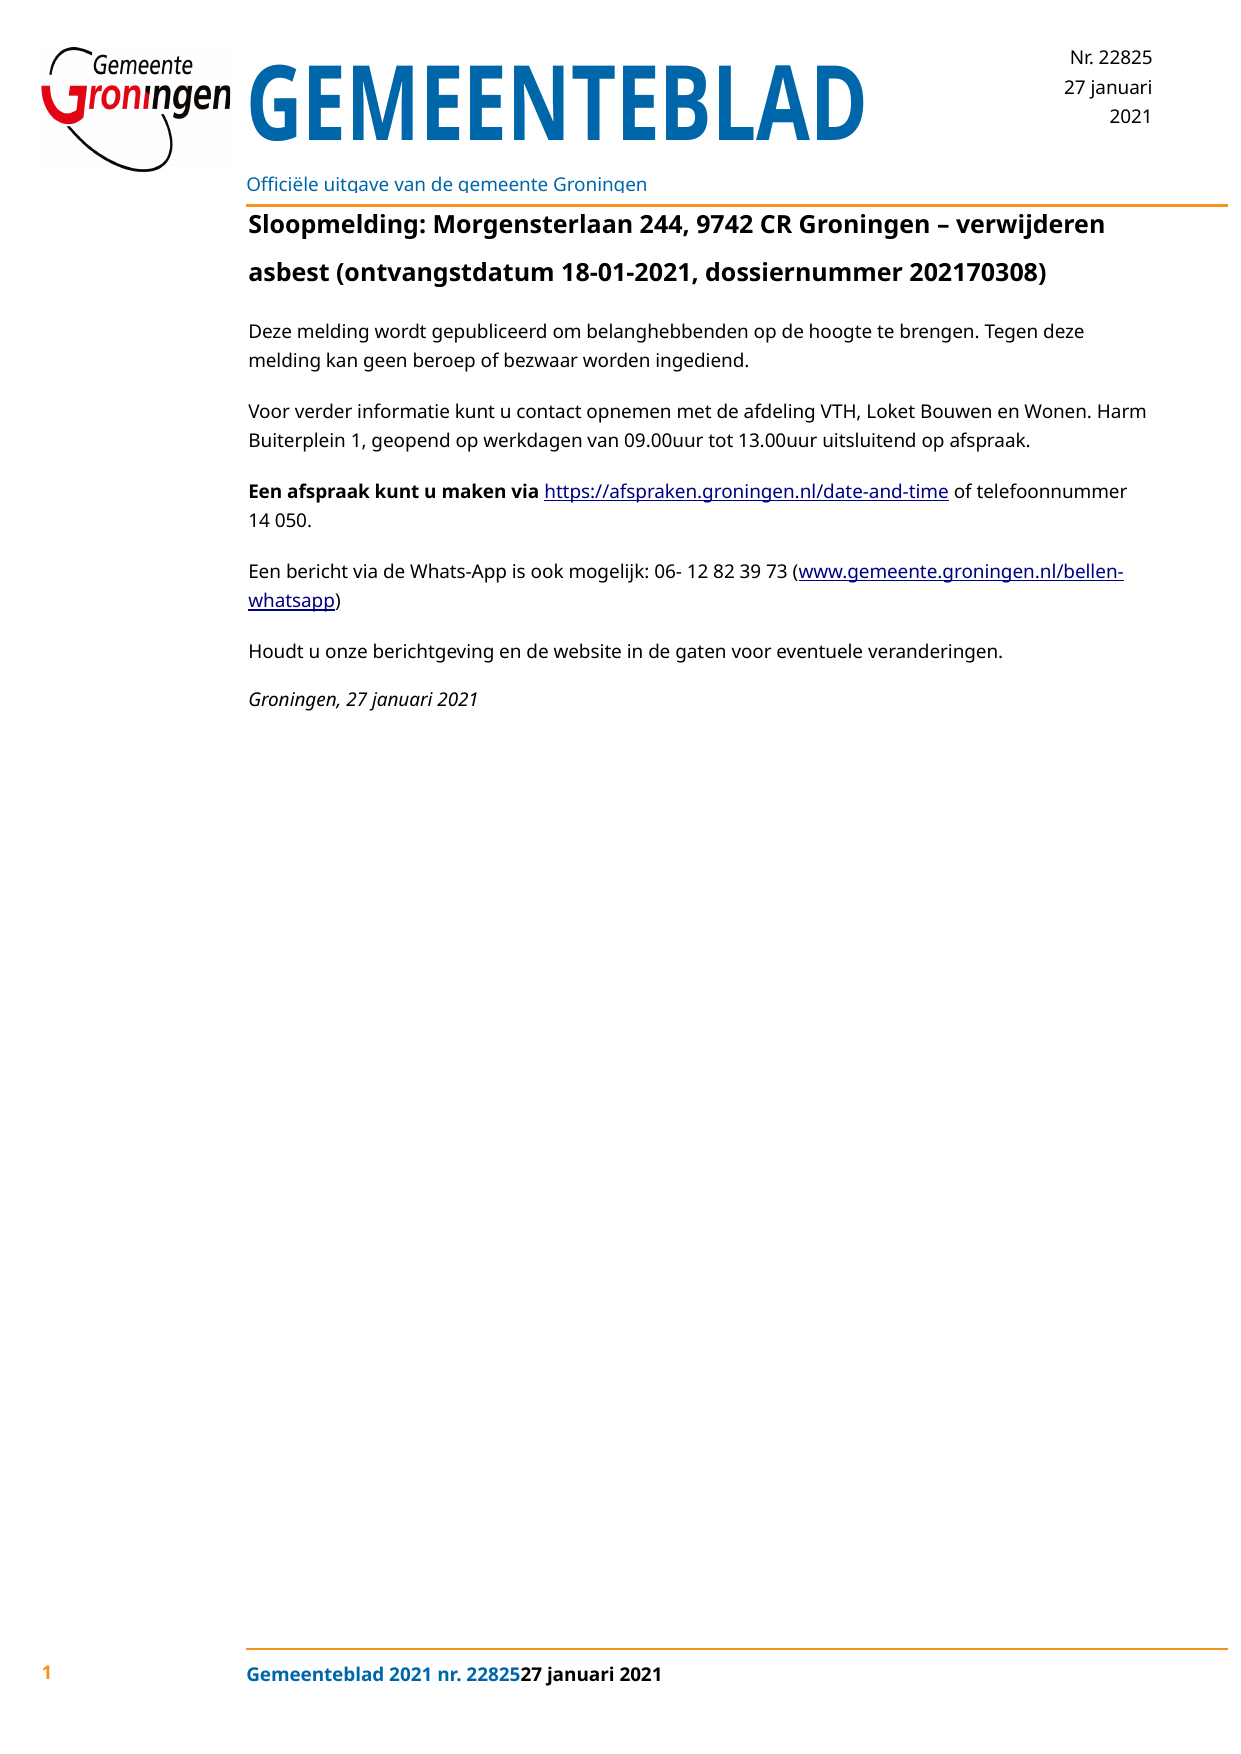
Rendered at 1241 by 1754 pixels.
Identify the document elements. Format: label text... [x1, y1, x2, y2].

picture [41, 47, 231, 172]
text Sloopmelding: Morgensterlaan 244, 9742 CR Groningen – verwijderen asbest (ontvangstdatum 18-01-2021, dossiernummer 202170308) [248, 207, 1152, 288]
text Een afspraak kunt u maken via https://afspraken.groningen.nl/date-and-time of telefoonnummer 14 050. [248, 478, 1152, 533]
text Houdt u onze berichtgeving en de website in de gaten voor eventuele veranderingen. [248, 638, 1152, 664]
text Deze melding wordt gepubliceerd om belanghebbenden op de hoogte te brengen. Tegen deze melding kan geen beroep of bezwaar worden ingediend. [248, 318, 1152, 373]
text Een bericht via de Whats-App is ook mogelijk: 06- 12 82 39 73 (www.gemeente.groningen.nl/bellen-whatsapp) [248, 558, 1152, 613]
text Groningen, 27 januari 2021 [248, 686, 1152, 711]
text Voor verder informatie kunt u contact opnemen met de afdeling VTH, Loket Bouwen en Wonen. Harm Buiterplein 1, geopend op werkdagen van 09.00uur tot 13.00uur uitsluitend op afspraak. [248, 398, 1152, 453]
